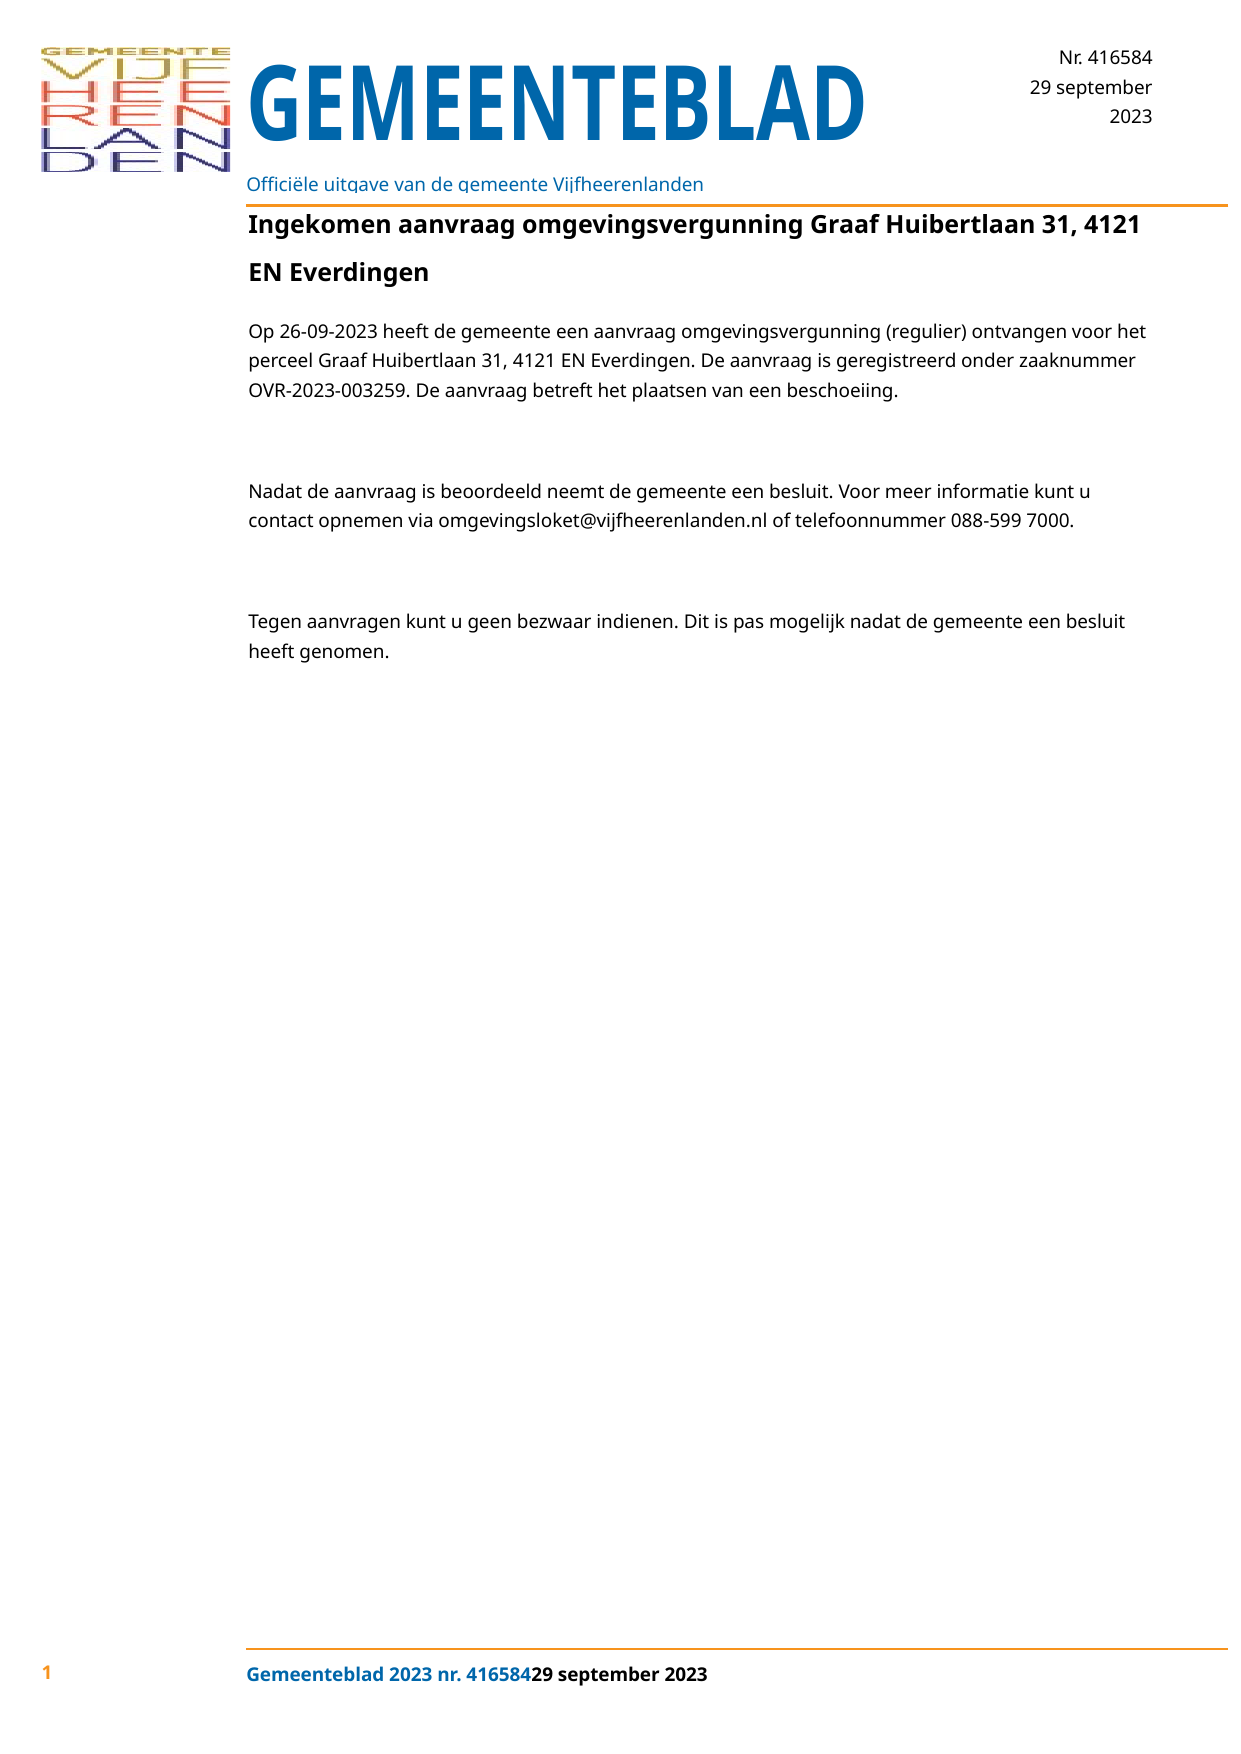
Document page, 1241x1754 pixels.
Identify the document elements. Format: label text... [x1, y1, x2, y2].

text Ingekomen aanvraag omgevingsvergunning Graaf Huibertlaan 31, 4121 EN Everdingen [248, 207, 1152, 288]
text Op 26-09-2023 heeft de gemeente een aanvraag omgevingsvergunning (regulier) ontvangen voor het perceel Graaf Huibertlaan 31, 4121 EN Everdingen. De aanvraag is geregistreerd onder zaaknummer OVR-2023-003259. De aanvraag betreft het plaatsen van een beschoeiing. [248, 318, 1152, 403]
picture [41, 47, 231, 172]
text Nadat de aanvraag is beoordeeld neemt de gemeente een besluit. Voor meer informatie kunt u contact opnemen via omgevingsloket@vijfheerenlanden.nl of telefoonnummer 088-599 7000. [248, 478, 1152, 533]
text Tegen aanvragen kunt u geen bezwaar indienen. Dit is pas mogelijk nadat de gemeente een besluit heeft genomen. [248, 608, 1152, 664]
